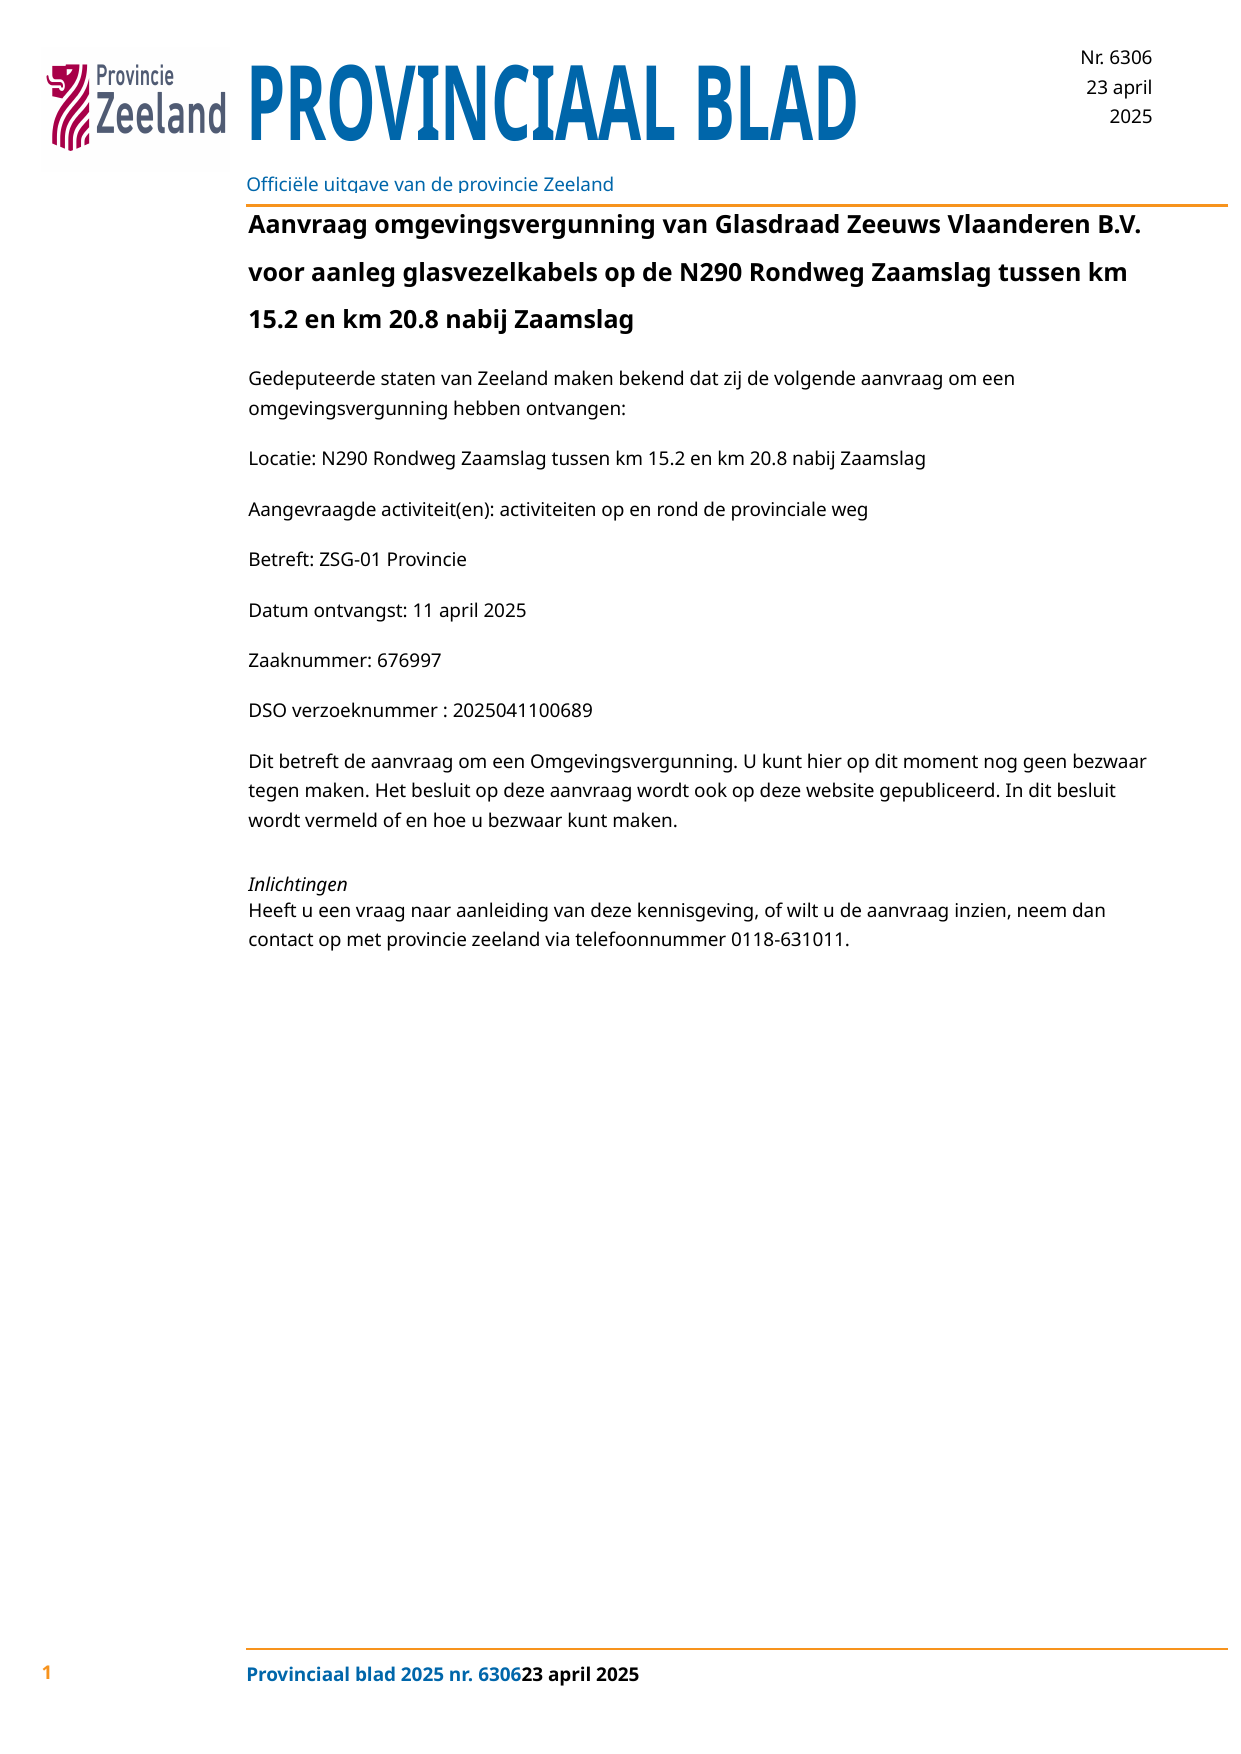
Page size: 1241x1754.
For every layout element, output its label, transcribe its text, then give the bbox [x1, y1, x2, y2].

text Inlichtingen [248, 871, 1152, 897]
picture [41, 47, 231, 172]
text Locatie: N290 Rondweg Zaamslag tussen km 15.2 en km 20.8 nabij Zaamslag [248, 446, 1152, 471]
text Gedeputeerde staten van Zeeland maken bekend dat zij de volgende aanvraag om een omgevingsvergunning hebben ontvangen: [248, 366, 1152, 421]
text DSO verzoeknummer : 2025041100689 [248, 698, 1152, 723]
text Zaaknummer: 676997 [248, 647, 1152, 673]
text Dit betreft de aanvraag om een Omgevingsvergunning. U kunt hier op dit moment nog geen bezwaar tegen maken. Het besluit op deze aanvraag wordt ook op deze website gepubliceerd. In dit besluit wordt vermeld of en hoe u bezwaar kunt maken. [248, 748, 1152, 833]
text Aangevraagde activiteit(en): activiteiten op en rond de provinciale weg [248, 496, 1152, 522]
text Datum ontvangst: 11 april 2025 [248, 597, 1152, 622]
text Heeft u een vraag naar aanleiding van deze kennisgeving, of wilt u de aanvraag inzien, neem dan contact op met provincie zeeland via telefoonnummer 0118-631011. [248, 897, 1152, 952]
text Betreft: ZSG-01 Provincie [248, 546, 1152, 572]
text Aanvraag omgevingsvergunning van Glasdraad Zeeuws Vlaanderen B.V. voor aanleg glasvezelkabels op de N290 Rondweg Zaamslag tussen km 15.2 en km 20.8 nabij Zaamslag [248, 207, 1152, 336]
